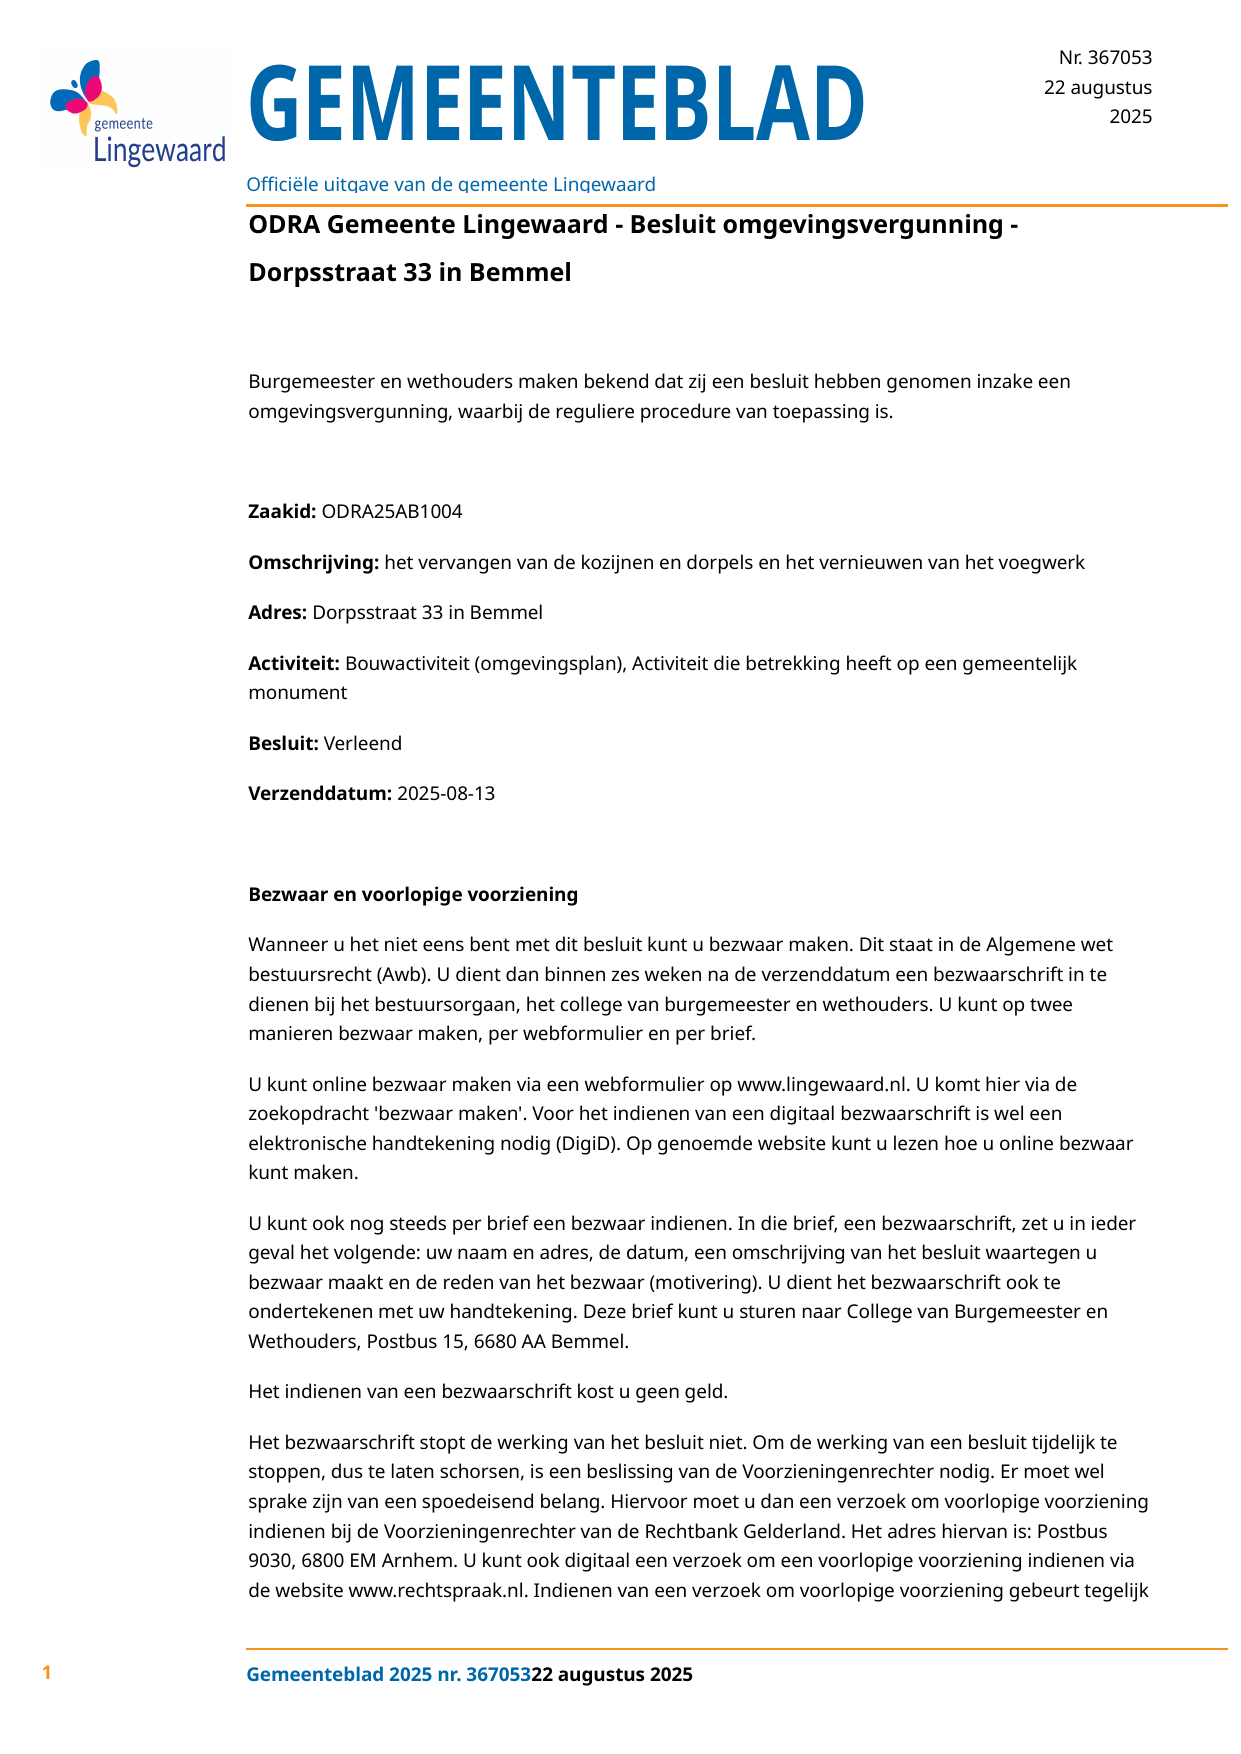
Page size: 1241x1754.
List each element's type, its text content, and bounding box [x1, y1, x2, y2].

text Adres: Dorpsstraat 33 in Bemmel [248, 599, 1152, 625]
picture [41, 47, 231, 172]
text Bezwaar en voorlopige voorziening [248, 881, 1152, 907]
text ODRA Gemeente Lingewaard - Besluit omgevingsvergunning - Dorpsstraat 33 in Bemmel [248, 207, 1152, 288]
text Het indienen van een bezwaarschrift kost u geen geld. [248, 1379, 1152, 1404]
text Activiteit: Bouwactiviteit (omgevingsplan), Activiteit die betrekking heeft op een gemeentelijk monument [248, 650, 1152, 705]
text Omschrijving: het vervangen van de kozijnen en dorpels en het vernieuwen van het voegwerk [248, 549, 1152, 575]
text Het bezwaarschrift stopt de werking van het besluit niet. Om de werking van een besluit tijdelijk te stoppen, dus te laten schorsen, is een beslissing van de Voorzieningenrechter nodig. Er moet wel sprake zijn van een spoedeisend belang. Hiervoor moet u dan een verzoek om voorlopige voorziening indienen bij de Voorzieningenrechter van de Rechtbank Gelderland. Het adres hiervan is: Postbus 9030, 6800 EM Arnhem. U kunt ook digitaal een verzoek om een voorlopige voorziening indienen via de website www.rechtspraak.nl. Indienen van een verzoek om voorlopige voorziening gebeurt tegelijk [248, 1429, 1152, 1603]
text Zaakid: ODRA25AB1004 [248, 499, 1152, 524]
text Besluit: Verleend [248, 730, 1152, 756]
text U kunt online bezwaar maken via een webformulier op www.lingewaard.nl. U komt hier via de zoekopdracht 'bezwaar maken'. Voor het indienen van een digitaal bezwaarschrift is wel een elektronische handtekening nodig (DigiD). Op genoemde website kunt u lezen hoe u online bezwaar kunt maken. [248, 1071, 1152, 1185]
text Verzenddatum: 2025-08-13 [248, 780, 1152, 806]
text U kunt ook nog steeds per brief een bezwaar indienen. In die brief, een bezwaarschrift, zet u in ieder geval het volgende: uw naam en adres, de datum, een omschrijving van het besluit waartegen u bezwaar maakt en de reden van het bezwaar (motivering). U dient het bezwaarschrift ook te ondertekenen met uw handtekening. Deze brief kunt u sturen naar College van Burgemeester en Wethouders, Postbus 15, 6680 AA Bemmel. [248, 1210, 1152, 1354]
text Wanneer u het niet eens bent met dit besluit kunt u bezwaar maken. Dit staat in de Algemene wet bestuursrecht (Awb). U dient dan binnen zes weken na de verzenddatum een bezwaarschrift in te dienen bij het bestuursorgaan, het college van burgemeester en wethouders. U kunt op twee manieren bezwaar maken, per webformulier en per brief. [248, 932, 1152, 1046]
text Burgemeester en wethouders maken bekend dat zij een besluit hebben genomen inzake een omgevingsvergunning, waarbij de reguliere procedure van toepassing is. [248, 368, 1152, 424]
